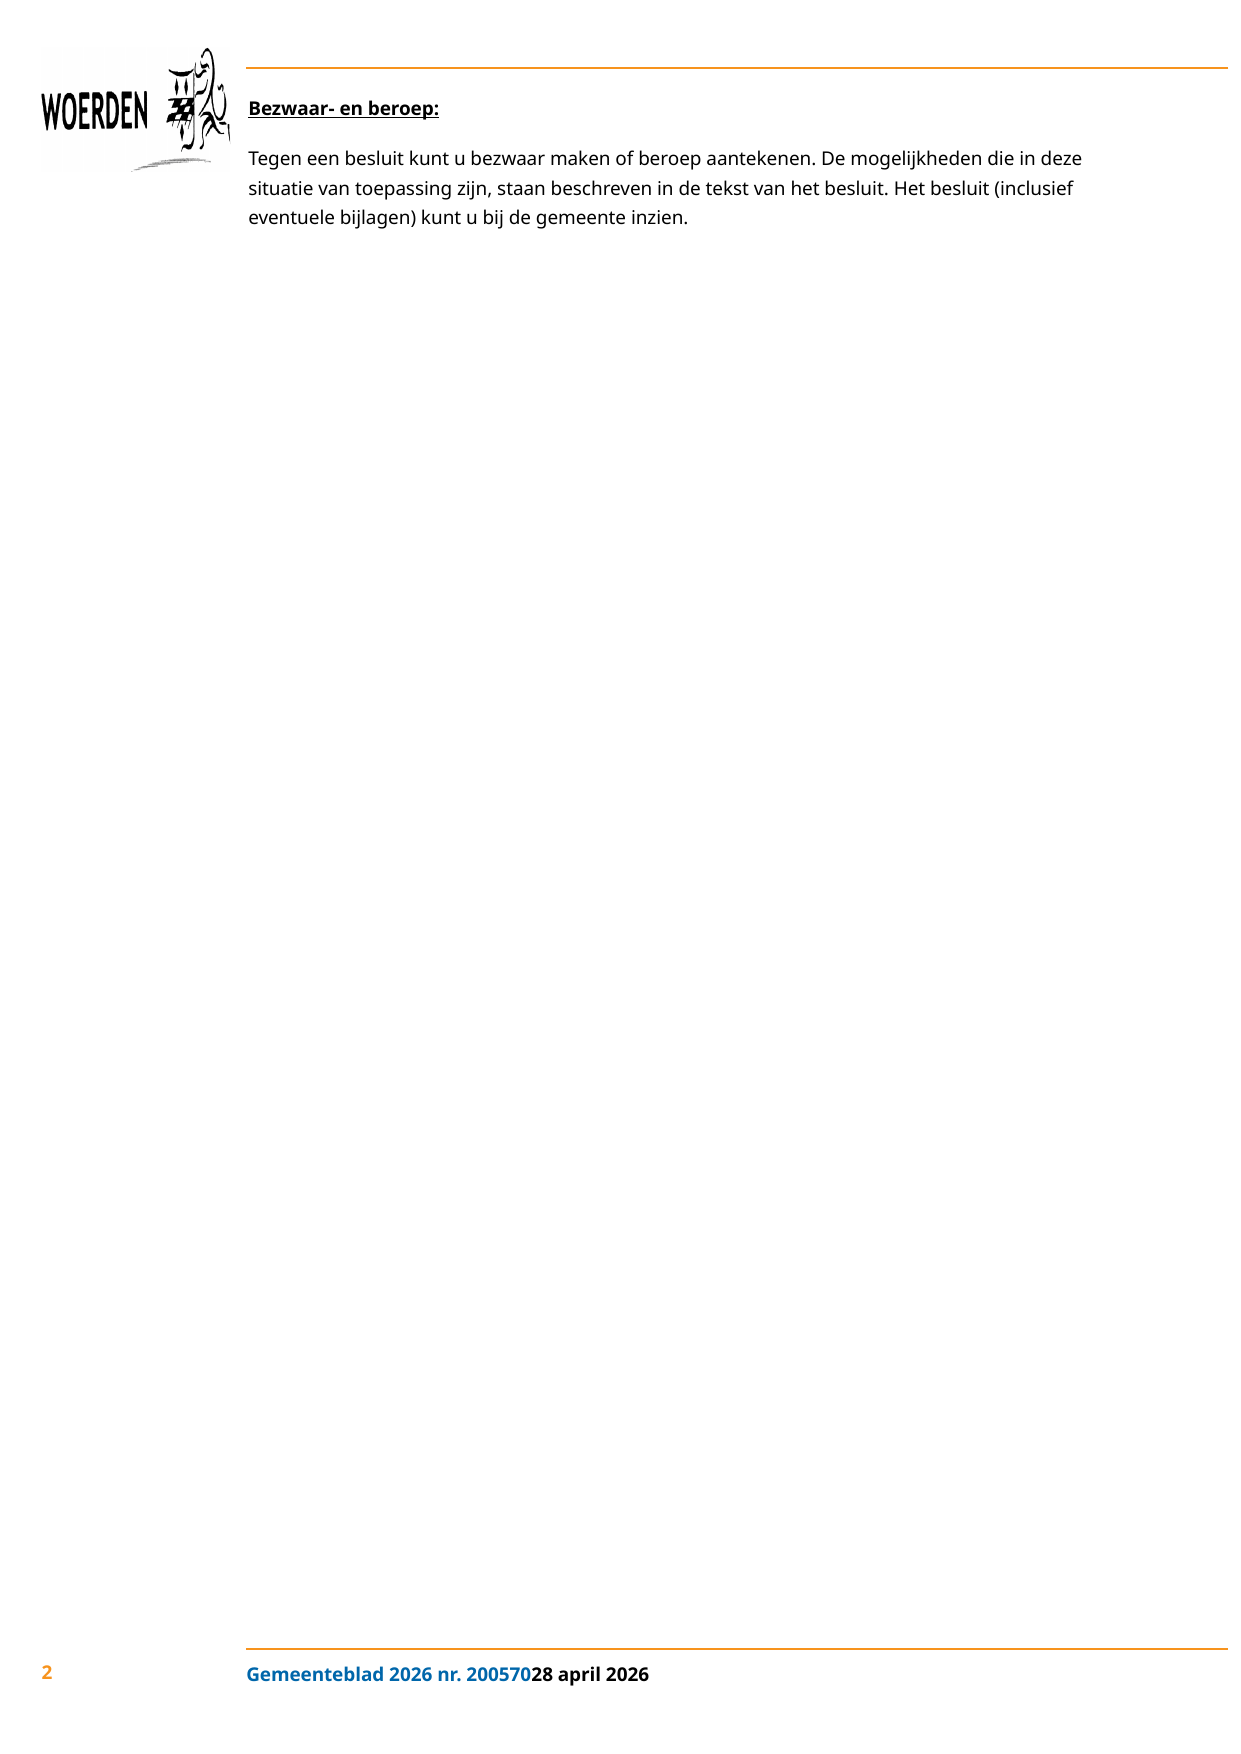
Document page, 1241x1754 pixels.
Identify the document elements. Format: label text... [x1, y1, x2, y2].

text Tegen een besluit kunt u bezwaar maken of beroep aantekenen. De mogelijkheden die in deze situatie van toepassing zijn, staan beschreven in de tekst van het besluit. Het besluit (inclusief eventuele bijlagen) kunt u bij de gemeente inzien. [248, 145, 1152, 230]
picture [41, 47, 231, 172]
text Bezwaar- en beroep: [248, 95, 1152, 121]
